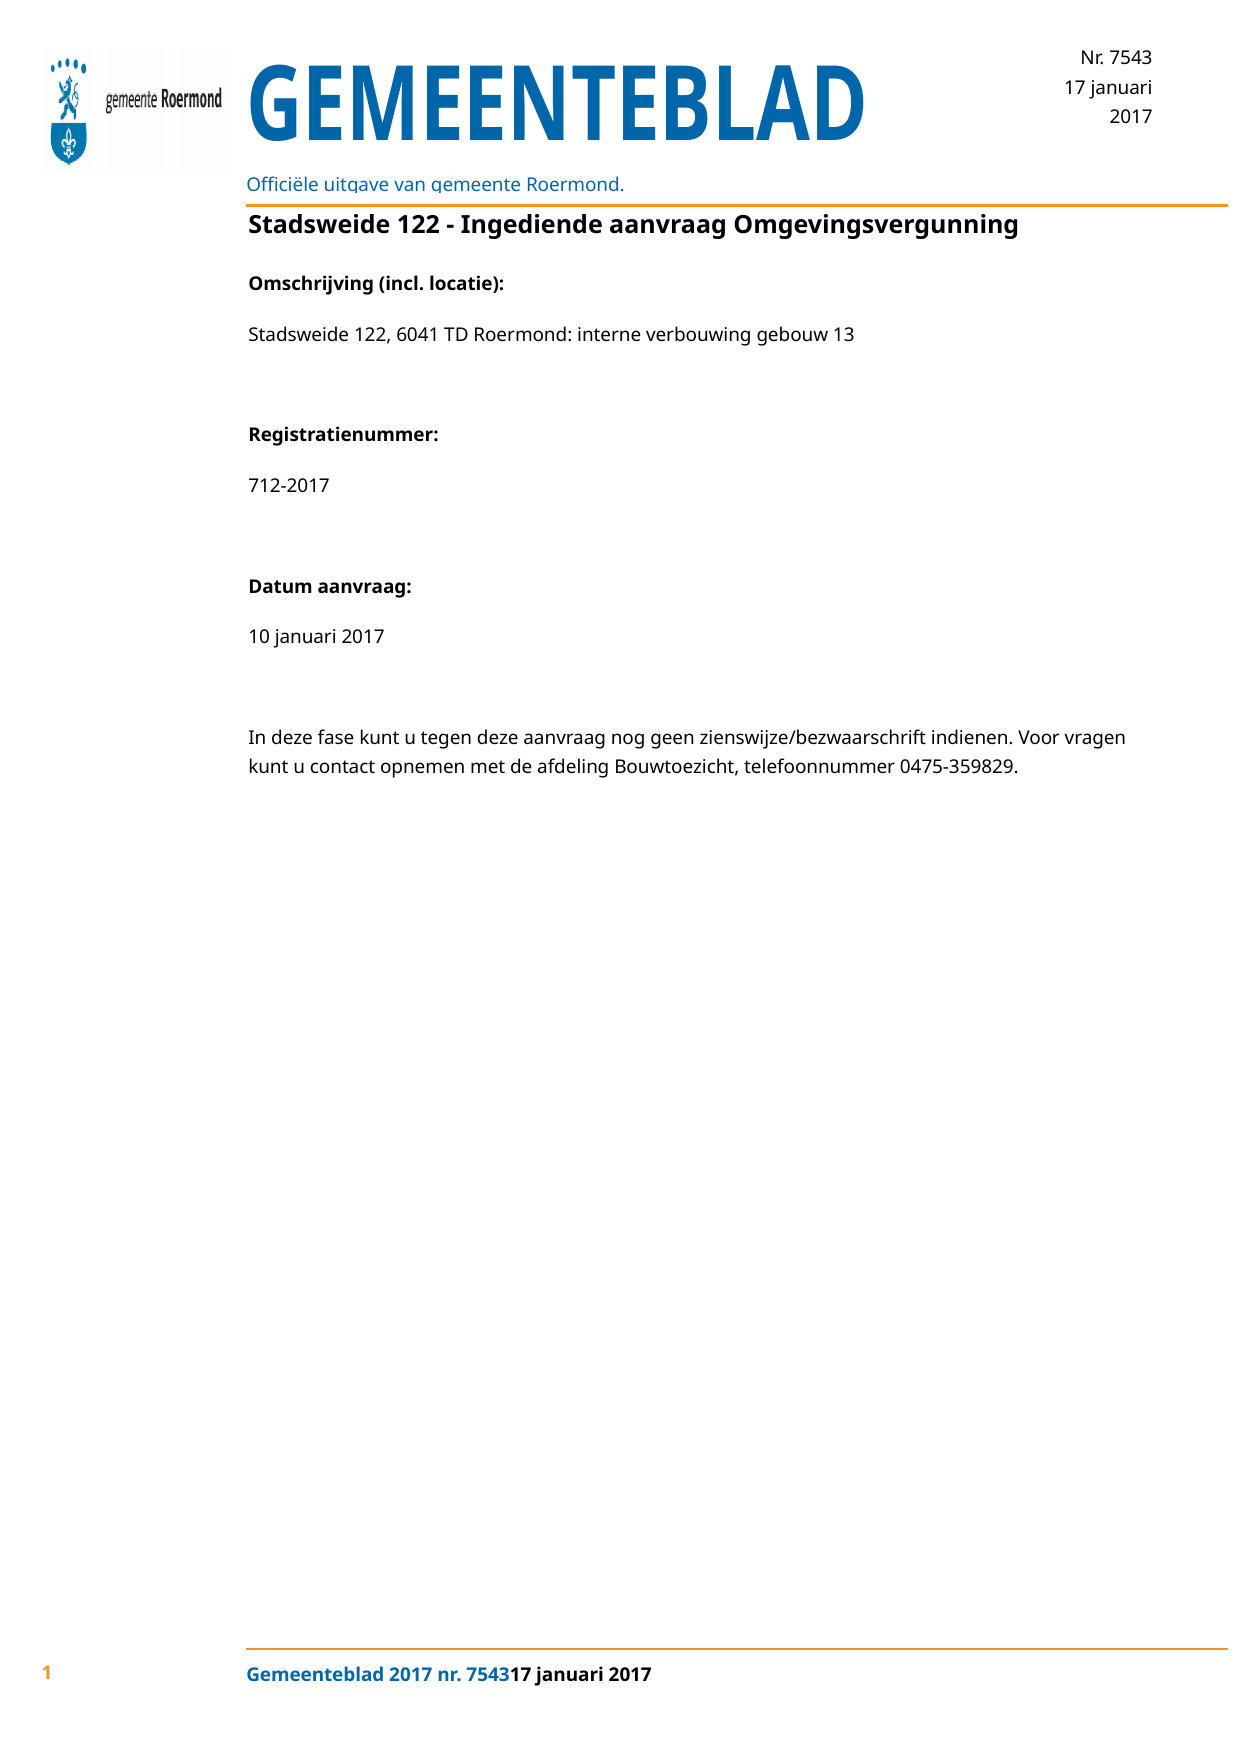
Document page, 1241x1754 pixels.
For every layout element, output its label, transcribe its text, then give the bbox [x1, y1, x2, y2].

text Omschrijving (incl. locatie): [248, 270, 1152, 296]
picture [41, 47, 231, 172]
text In deze fase kunt u tegen deze aanvraag nog geen zienswijze/bezwaarschrift indienen. Voor vragen kunt u contact opnemen met de afdeling Bouwtoezicht, telefoonnummer 0475-359829. [248, 724, 1152, 779]
text Stadsweide 122, 6041 TD Roermond: interne verbouwing gebouw 13 [248, 321, 1152, 346]
text Registratienummer: [248, 422, 1152, 447]
text 712-2017 [248, 472, 1152, 498]
text 10 januari 2017 [248, 623, 1152, 649]
text Stadsweide 122 - Ingediende aanvraag Omgevingsvergunning [248, 207, 1152, 241]
text Datum aanvraag: [248, 573, 1152, 598]
